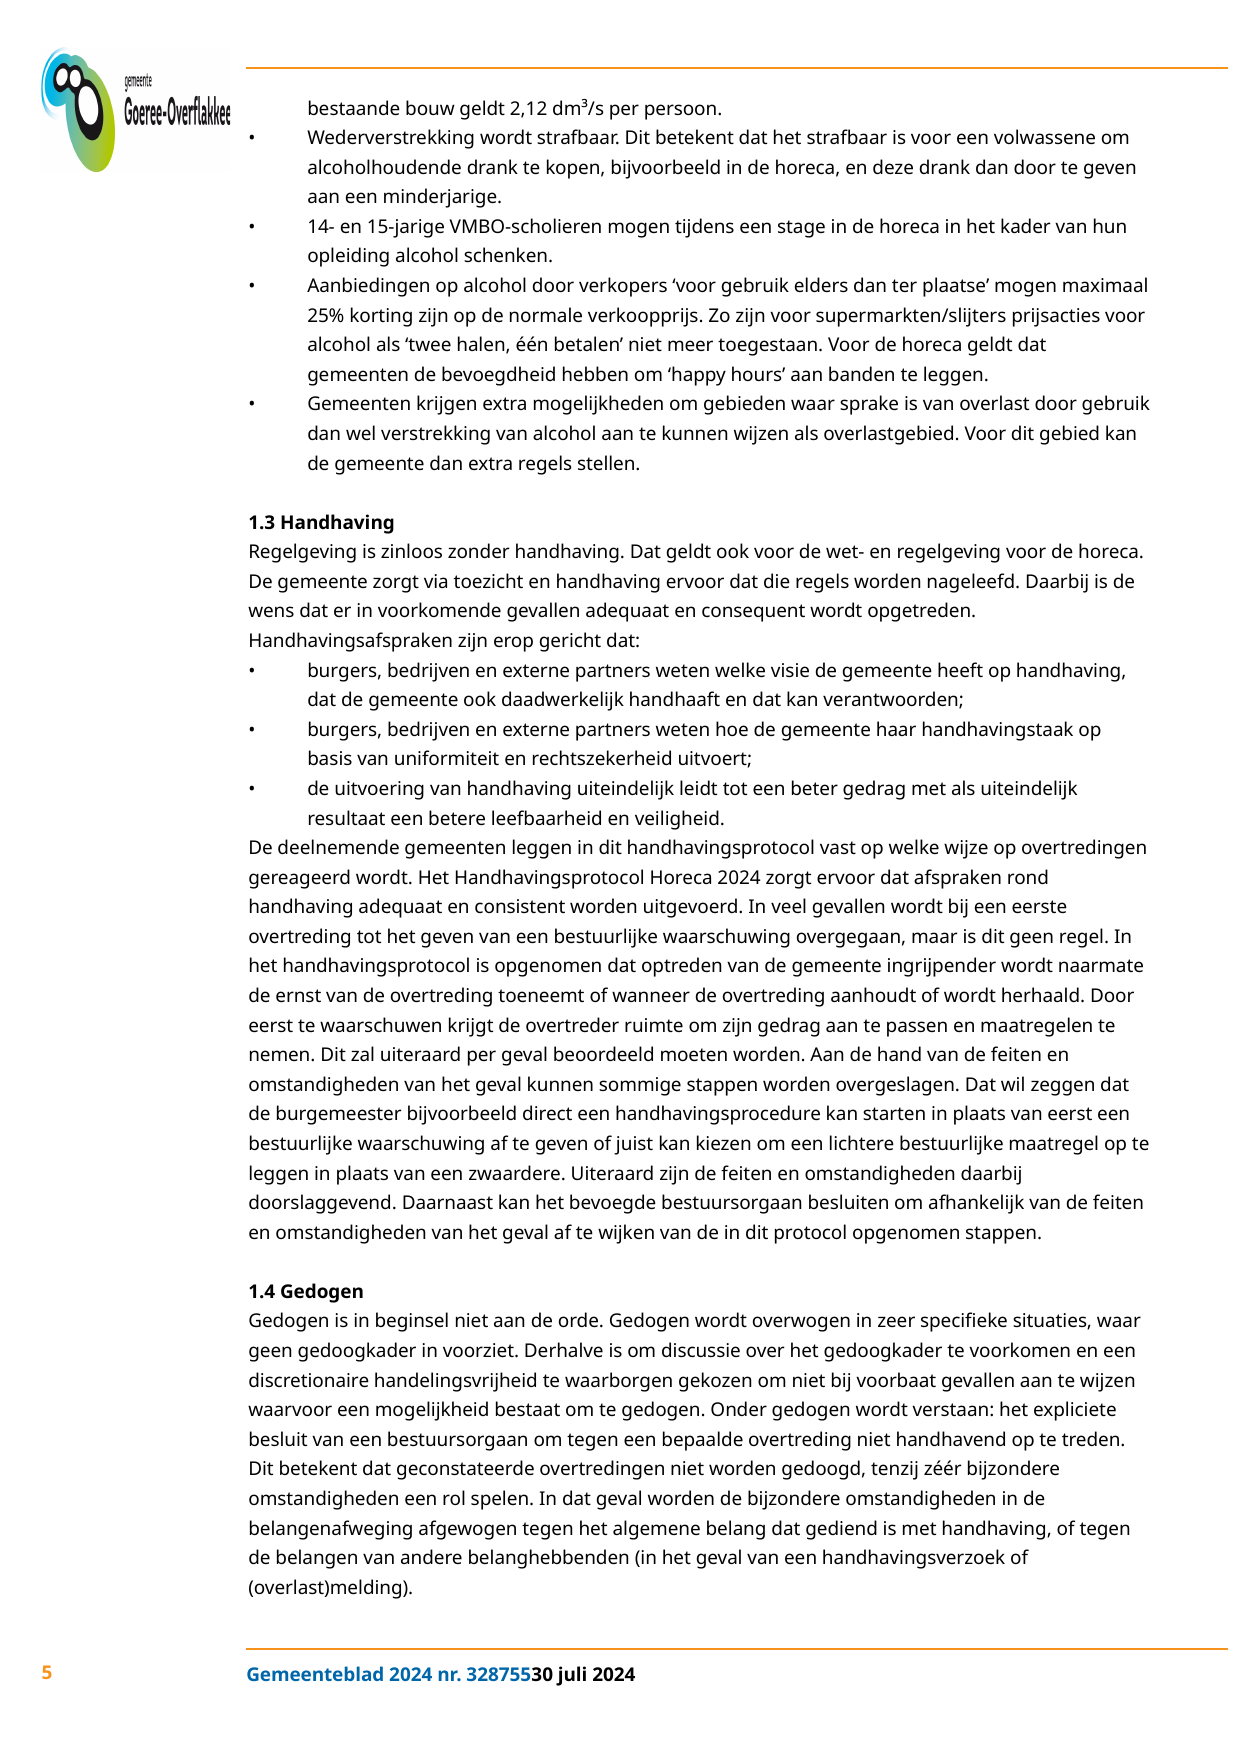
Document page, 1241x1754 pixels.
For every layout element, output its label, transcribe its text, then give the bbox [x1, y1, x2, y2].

list Gemeenten krijgen extra mogelijkheden om gebieden waar sprake is van overlast door gebruik dan wel verstrekking van alcohol aan te kunnen wijzen als overlastgebied. Voor dit gebied kan de gemeente dan extra regels stellen. [248, 391, 1152, 476]
list de uitvoering van handhaving uiteindelijk leidt tot een beter gedrag met als uiteindelijk resultaat een betere leefbaarheid en veiligheid. [248, 775, 1152, 831]
list Aanbiedingen op alcohol door verkopers ‘voor gebruik elders dan ter plaatse’ mogen maximaal 25% korting zijn op de normale verkoopprijs. Zo zijn voor supermarkten/slijters prijsacties voor alcohol als ‘twee halen, één betalen’ niet meer toegestaan. Voor de horeca geldt dat gemeenten de bevoegdheid hebben om ‘happy hours’ aan banden te leggen. [248, 272, 1152, 387]
text Gedogen is in beginsel niet aan de orde. Gedogen wordt overwogen in zeer specifieke situaties, waar geen gedoogkader in voorziet. Derhalve is om discussie over het gedoogkader te voorkomen en een discretionaire handelingsvrijheid te waarborgen gekozen om niet bij voorbaat gevallen aan te wijzen waarvoor een mogelijkheid bestaat om te gedogen. Onder gedogen wordt verstaan: het expliciete besluit van een bestuursorgaan om tegen een bepaalde overtreding niet handhavend op te treden. Dit betekent dat geconstateerde overtredingen niet worden gedoogd, tenzij zéér bijzondere omstandigheden een rol spelen. In dat geval worden de bijzondere omstandigheden in de belangenafweging afgewogen tegen het algemene belang dat gediend is met handhaving, of tegen de belangen van andere belanghebbenden (in het geval van een handhavingsverzoek of (overlast)melding). [248, 1308, 1152, 1600]
list burgers, bedrijven en externe partners weten hoe de gemeente haar handhavingstaak op basis van uniformiteit en rechtszekerheid uitvoert; [248, 716, 1152, 771]
list burgers, bedrijven en externe partners weten welke visie de gemeente heeft op handhaving, dat de gemeente ook daadwerkelijk handhaaft en dat kan verantwoorden; [248, 657, 1152, 712]
list bestaande bouw geldt 2,12 dm³/s per persoon. [248, 95, 1152, 121]
text Regelgeving is zinloos zonder handhaving. Dat geldt ook voor de wet- en regelgeving voor de horeca. De gemeente zorgt via toezicht en handhaving ervoor dat die regels worden nageleefd. Daarbij is de wens dat er in voorkomende gevallen adequaat en consequent wordt opgetreden. [248, 538, 1152, 623]
list 14- en 15-jarige VMBO-scholieren mogen tijdens een stage in de horeca in het kader van hun opleiding alcohol schenken. [248, 213, 1152, 268]
text 1.3 Handhaving [248, 509, 1152, 535]
picture [41, 47, 231, 172]
text Handhavingsafspraken zijn erop gericht dat: [248, 627, 1152, 653]
text De deelnemende gemeenten leggen in dit handhavingsprotocol vast op welke wijze op overtredingen gereageerd wordt. Het Handhavingsprotocol Horeca 2024 zorgt ervoor dat afspraken rond handhaving adequaat en consistent worden uitgevoerd. In veel gevallen wordt bij een eerste overtreding tot het geven van een bestuurlijke waarschuwing overgegaan, maar is dit geen regel. In het handhavingsprotocol is opgenomen dat optreden van de gemeente ingrijpender wordt naarmate de ernst van de overtreding toeneemt of wanneer de overtreding aanhoudt of wordt herhaald. Door eerst te waarschuwen krijgt de overtreder ruimte om zijn gedrag aan te passen en maatregelen te nemen. Dit zal uiteraard per geval beoordeeld moeten worden. Aan de hand van de feiten en omstandigheden van het geval kunnen sommige stappen worden overgeslagen. Dat wil zeggen dat de burgemeester bijvoorbeeld direct een handhavingsprocedure kan starten in plaats van eerst een bestuurlijke waarschuwing af te geven of juist kan kiezen om een lichtere bestuurlijke maatregel op te leggen in plaats van een zwaardere. Uiteraard zijn de feiten en omstandigheden daarbij doorslaggevend. Daarnaast kan het bevoegde bestuursorgaan besluiten om afhankelijk van de feiten en omstandigheden van het geval af te wijken van de in dit protocol opgenomen stappen. [248, 834, 1152, 1245]
list Wederverstrekking wordt strafbaar. Dit betekent dat het strafbaar is voor een volwassene om alcoholhoudende drank te kopen, bijvoorbeeld in de horeca, en deze drank dan door te geven aan een minderjarige. [248, 124, 1152, 209]
text 1.4 Gedogen [248, 1278, 1152, 1304]
